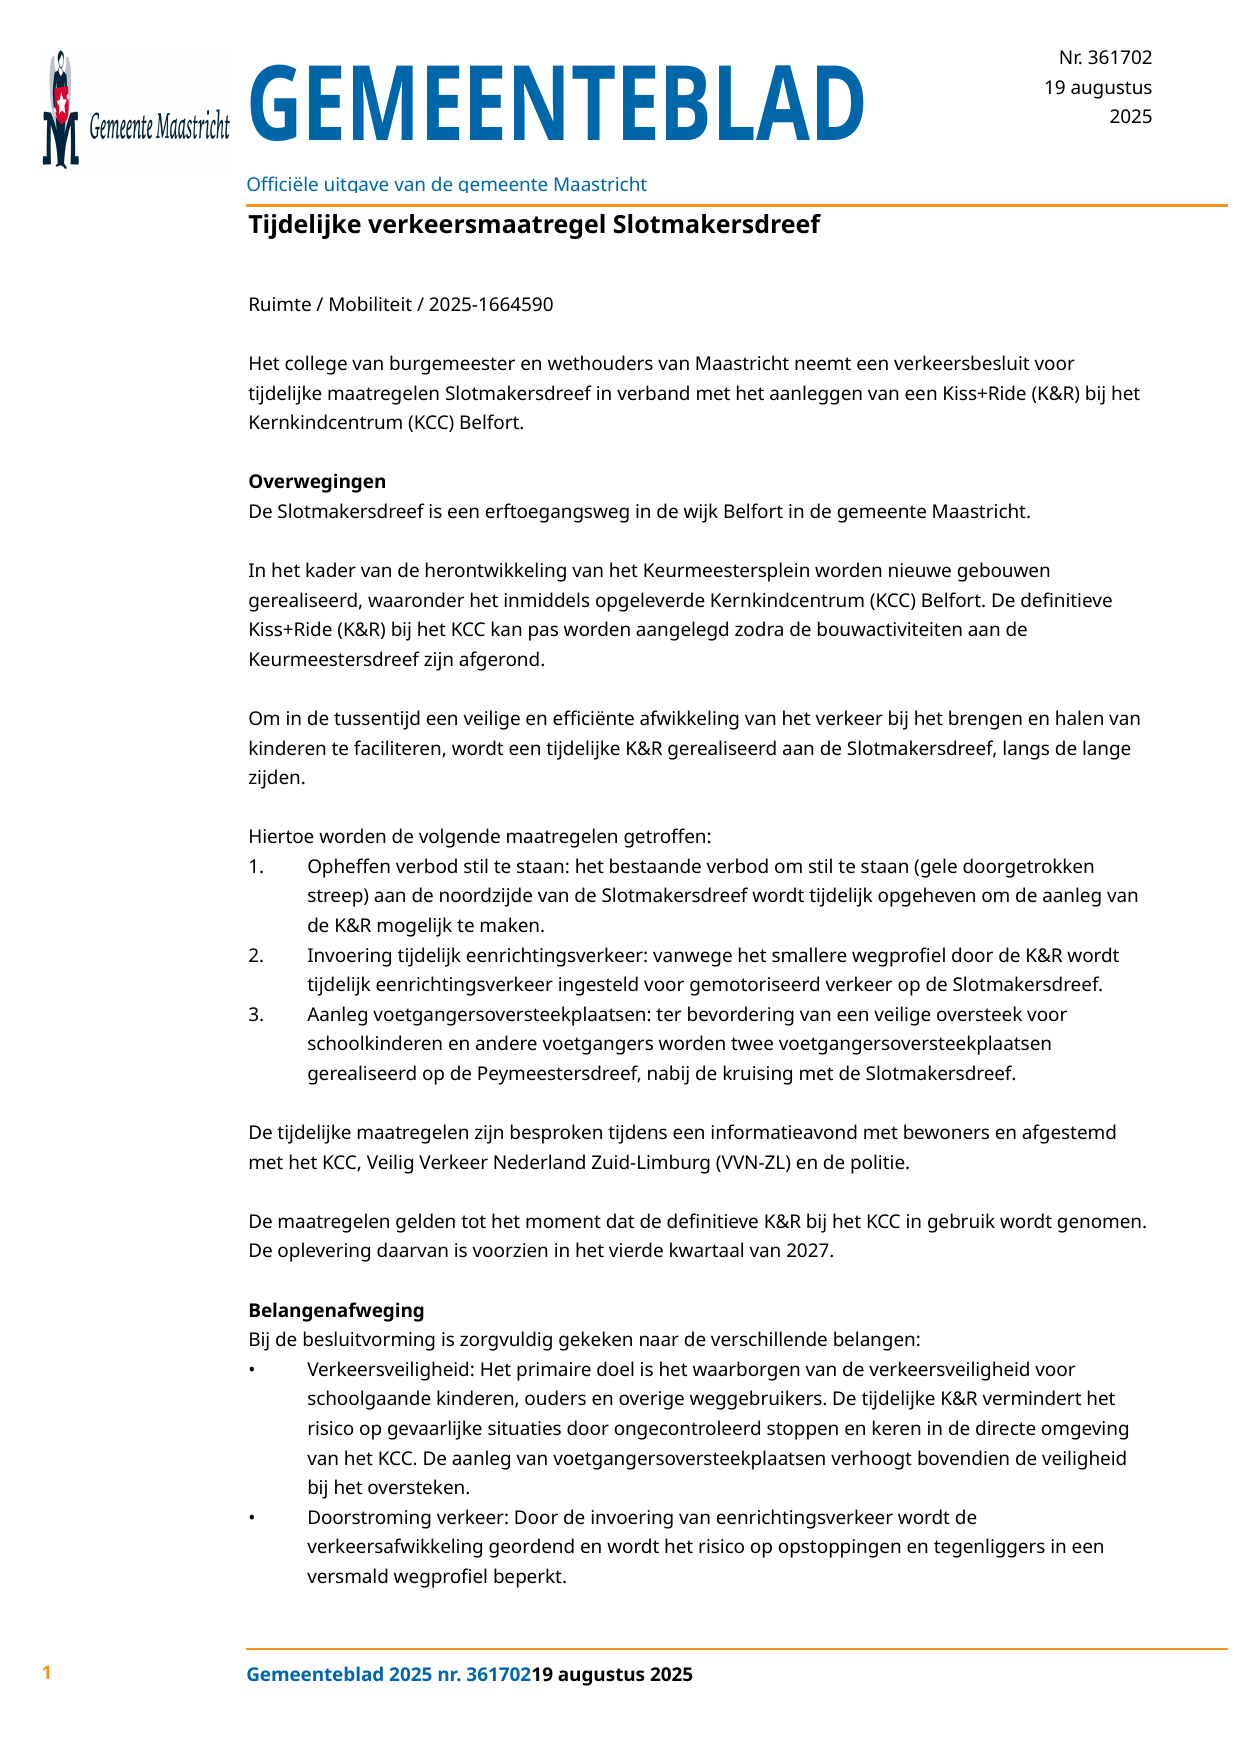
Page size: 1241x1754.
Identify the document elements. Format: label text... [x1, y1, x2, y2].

list Doorstroming verkeer: Door de invoering van eenrichtingsverkeer wordt de verkeersafwikkeling geordend en wordt het risico op opstoppingen en tegenliggers in een versmald wegprofiel beperkt. [248, 1504, 1152, 1589]
list Invoering tijdelijk eenrichtingsverkeer: vanwege het smallere wegprofiel door de K&R wordt tijdelijk eenrichtingsverkeer ingesteld voor gemotoriseerd verkeer op de Slotmakersdreef. [248, 942, 1152, 997]
text Overwegingen [248, 468, 1152, 494]
list Opheffen verbod stil te staan: het bestaande verbod om stil te staan (gele doorgetrokken streep) aan de noordzijde van de Slotmakersdreef wordt tijdelijk opgeheven om de aanleg van de K&R mogelijk te maken. [248, 853, 1152, 938]
text De maatregelen gelden tot het moment dat de definitieve K&R bij het KCC in gebruik wordt genomen. De oplevering daarvan is voorzien in het vierde kwartaal van 2027. [248, 1208, 1152, 1263]
list Aanleg voetgangersoversteekplaatsen: ter bevordering van een veilige oversteek voor schoolkinderen en andere voetgangers worden twee voetgangersoversteekplaatsen gerealiseerd op de Peymeestersdreef, nabij de kruising met de Slotmakersdreef. [248, 1001, 1152, 1086]
text Tijdelijke verkeersmaatregel Slotmakersdreef [248, 207, 1152, 241]
text Belangenafweging [248, 1297, 1152, 1323]
text De tijdelijke maatregelen zijn besproken tijdens een informatieavond met bewoners en afgestemd met het KCC, Veilig Verkeer Nederland Zuid-Limburg (VVN-ZL) en de politie. [248, 1119, 1152, 1175]
picture [41, 47, 231, 172]
text Ruimte / Mobiliteit / 2025-1664590 [248, 291, 1152, 317]
list Verkeersveiligheid: Het primaire doel is het waarborgen van de verkeersveiligheid voor schoolgaande kinderen, ouders en overige weggebruikers. De tijdelijke K&R vermindert het risico op gevaarlijke situaties door ongecontroleerd stoppen en keren in de directe omgeving van het KCC. De aanleg van voetgangersoversteekplaatsen verhoogt bovendien de veiligheid bij het oversteken. [248, 1356, 1152, 1500]
text Het college van burgemeester en wethouders van Maastricht neemt een verkeersbesluit voor tijdelijke maatregelen Slotmakersdreef in verband met het aanleggen van een Kiss+Ride (K&R) bij het Kernkindcentrum (KCC) Belfort. [248, 350, 1152, 435]
text Hiertoe worden de volgende maatregelen getroffen: [248, 823, 1152, 849]
text Om in de tussentijd een veilige en efficiënte afwikkeling van het verkeer bij het brengen en halen van kinderen te faciliteren, wordt een tijdelijke K&R gerealiseerd aan de Slotmakersdreef, langs de lange zijden. [248, 705, 1152, 790]
text Bij de besluitvorming is zorgvuldig gekeken naar de verschillende belangen: [248, 1326, 1152, 1352]
text De Slotmakersdreef is een erftoegangsweg in de wijk Belfort in de gemeente Maastricht. [248, 498, 1152, 524]
text In het kader van de herontwikkeling van het Keurmeestersplein worden nieuwe gebouwen gerealiseerd, waaronder het inmiddels opgeleverde Kernkindcentrum (KCC) Belfort. De definitieve Kiss+Ride (K&R) bij het KCC kan pas worden aangelegd zodra de bouwactiviteiten aan de Keurmeestersdreef zijn afgerond. [248, 557, 1152, 672]
